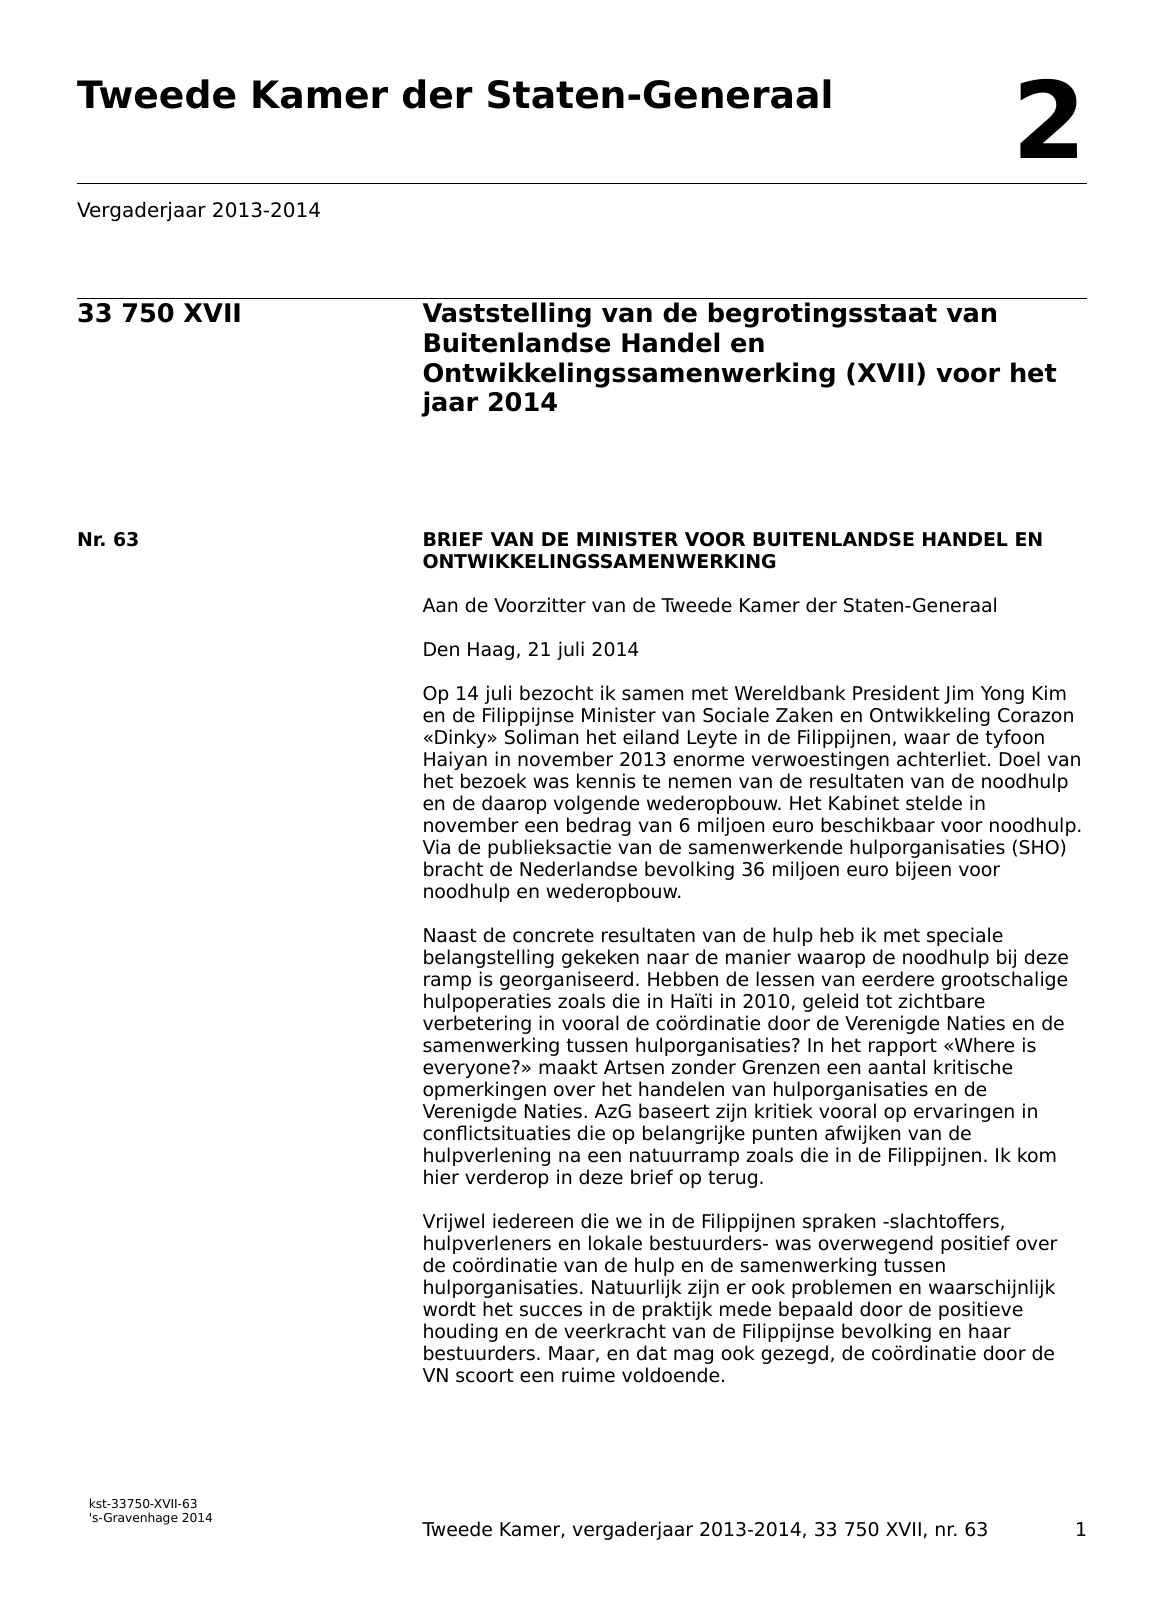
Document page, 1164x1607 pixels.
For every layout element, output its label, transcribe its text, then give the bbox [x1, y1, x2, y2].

subtitle 33 750 XVII Vaststelling van de begrotingsstaat van Buitenlandse Handel en Ontwikkelingssamenwerking (XVII) voor het jaar 2014 [77, 299, 1087, 418]
text Den Haag, 21 juli 2014 [422, 639, 1087, 661]
table_header Tweede Kamer der Staten-Generaal [77, 59, 886, 183]
table_cell Vergaderjaar 2013-2014 [77, 184, 1087, 298]
text 's-Gravenhage 2014 [88, 1511, 323, 1525]
text Naast de concrete resultaten van de hulp heb ik met speciale belangstelling gekeken naar de manier waarop de noodhulp bij deze ramp is georganiseerd. Hebben de lessen van eerdere grootschalige hulpoperaties zoals die in Haïti in 2010, geleid tot zichtbare verbetering in vooral de coördinatie door de Verenigde Naties en de samenwerking tussen hulporganisaties? In het rapport «Where is everyone?» maakt Artsen zonder Grenzen een aantal kritische opmerkingen over het handelen van hulporganisaties en de Verenigde Naties. AzG baseert zijn kritiek vooral op ervaringen in conflictsituaties die op belangrijke punten afwijken van de hulpverlening na een natuurramp zoals die in de Filippijnen. Ik kom hier verderop in deze brief op terug. [422, 925, 1087, 1189]
subtitle Nr. 63 BRIEF VAN DE MINISTER VOOR BUITENLANDSE HANDEL EN ONTWIKKELINGSSAMENWERKING [77, 529, 1087, 573]
text Op 14 juli bezocht ik samen met Wereldbank President Jim Yong Kim en de Filippijnse Minister van Sociale Zaken en Ontwikkeling Corazon «Dinky» Soliman het eiland Leyte in de Filippijnen, waar de tyfoon Haiyan in november 2013 enorme verwoestingen achterliet. Doel van het bezoek was kennis te nemen van de resultaten van de noodhulp en de daarop volgende wederopbouw. Het Kabinet stelde in november een bedrag van 6 miljoen euro beschikbaar voor noodhulp. Via de publieksactie van de samenwerkende hulporganisaties (SHO) bracht de Nederlandse bevolking 36 miljoen euro bijeen voor noodhulp en wederopbouw. [422, 683, 1087, 903]
text Vrijwel iedereen die we in de Filippijnen spraken -slachtoffers, hulpverleners en lokale bestuurders- was overwegend positief over de coördinatie van de hulp en de samenwerking tussen hulporganisaties. Natuurlijk zijn er ook problemen en waarschijnlijk wordt het succes in de praktijk mede bepaald door de positieve houding en de veerkracht van de Filippijnse bevolking en haar bestuurders. Maar, en dat mag ook gezegd, de coördinatie door de VN scoort een ruime voldoende. [422, 1211, 1087, 1387]
table_header 2 [886, 59, 1087, 183]
text kst-33750-XVII-63 [88, 1497, 323, 1511]
text Aan de Voorzitter van de Tweede Kamer der Staten-Generaal [422, 595, 1087, 617]
